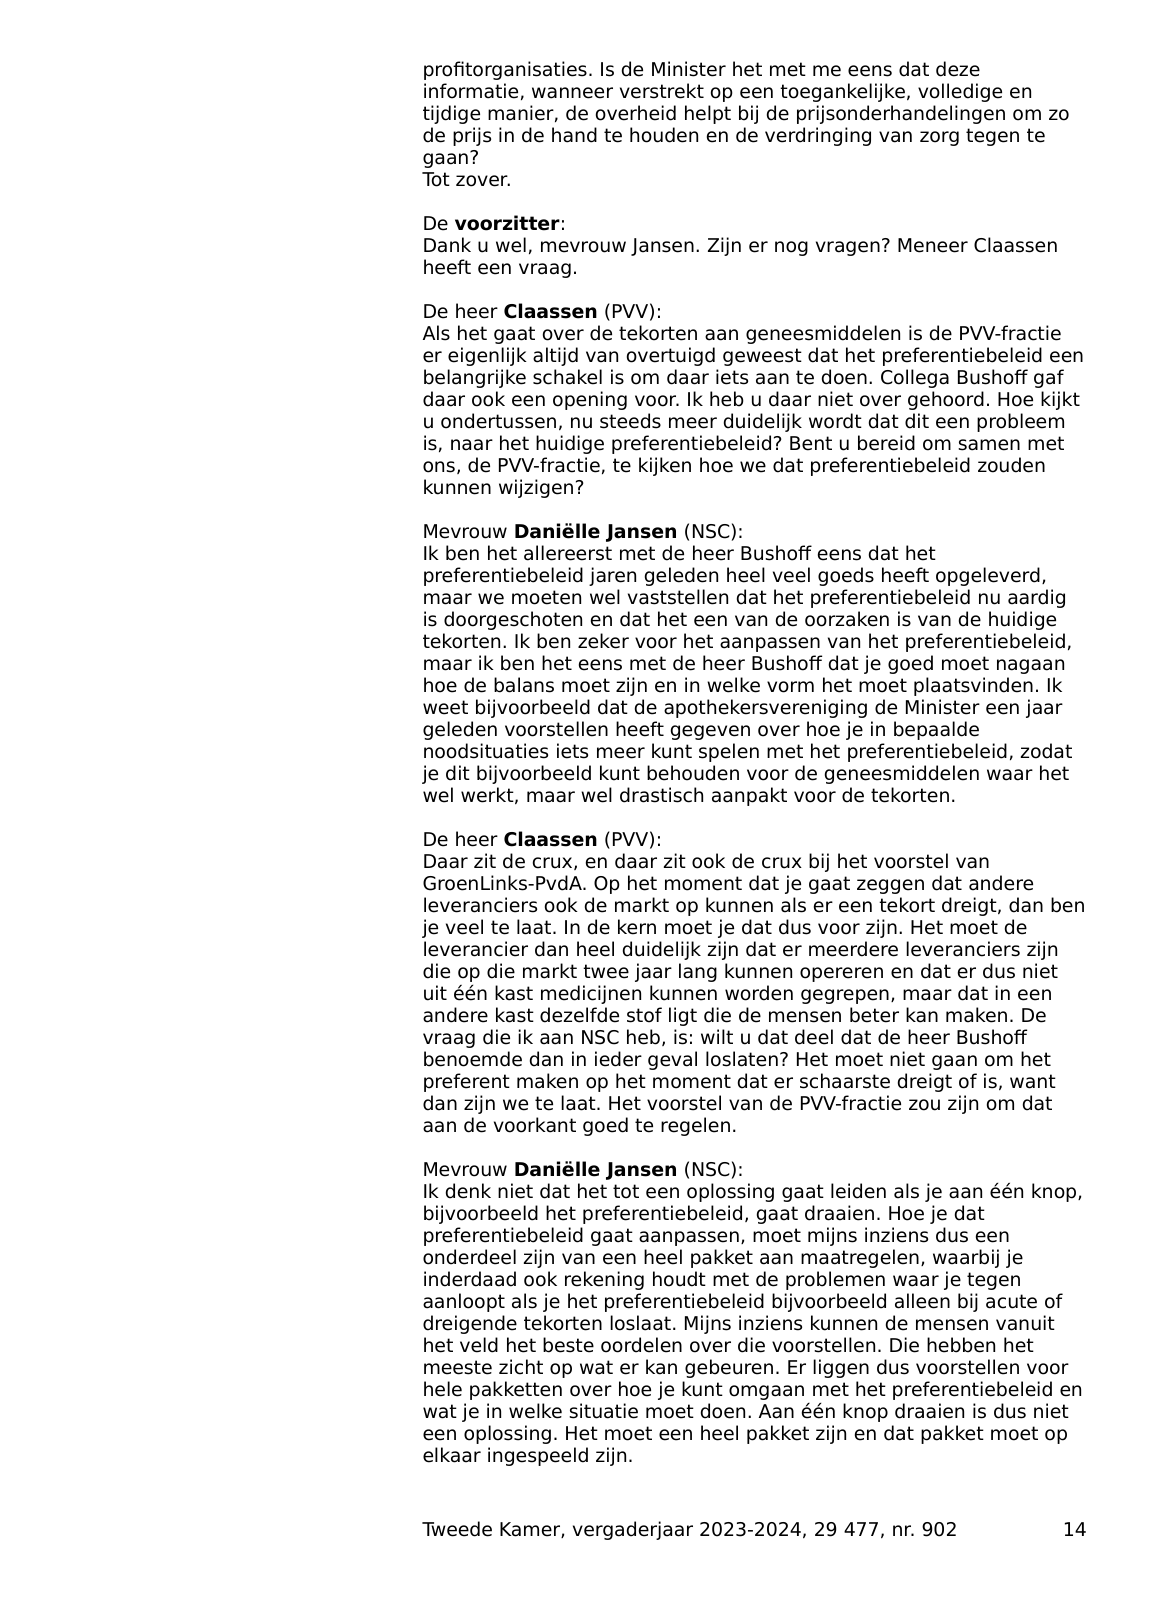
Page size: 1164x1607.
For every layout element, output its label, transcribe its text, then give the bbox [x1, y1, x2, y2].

text profitorganisaties. Is de Minister het met me eens dat deze informatie, wanneer verstrekt op een toegankelijke, volledige en tijdige manier, de overheid helpt bij de prijsonderhandelingen om zo de prijs in de hand te houden en de verdringing van zorg tegen te gaan? [422, 59, 1087, 169]
text Dank u wel, mevrouw Jansen. Zijn er nog vragen? Meneer Claassen heeft een vraag. [422, 235, 1087, 279]
text Mevrouw Daniëlle Jansen (NSC): [422, 521, 1087, 543]
text Tot zover. [422, 169, 1087, 191]
text Ik denk niet dat het tot een oplossing gaat leiden als je aan één knop, bijvoorbeeld het preferentiebeleid, gaat draaien. Hoe je dat preferentiebeleid gaat aanpassen, moet mijns inziens dus een onderdeel zijn van een heel pakket aan maatregelen, waarbij je inderdaad ook rekening houdt met de problemen waar je tegen aanloopt als je het preferentiebeleid bijvoorbeeld alleen bij acute of dreigende tekorten loslaat. Mijns inziens kunnen de mensen vanuit het veld het beste oordelen over die voorstellen. Die hebben het meeste zicht op wat er kan gebeuren. Er liggen dus voorstellen voor hele pakketten over hoe je kunt omgaan met het preferentiebeleid en wat je in welke situatie moet doen. Aan één knop draaien is dus niet een oplossing. Het moet een heel pakket zijn en dat pakket moet op elkaar ingespeeld zijn. [422, 1181, 1087, 1467]
text De heer Claassen (PVV): [422, 829, 1087, 851]
text Ik ben het allereerst met de heer Bushoff eens dat het preferentiebeleid jaren geleden heel veel goeds heeft opgeleverd, maar we moeten wel vaststellen dat het preferentiebeleid nu aardig is doorgeschoten en dat het een van de oorzaken is van de huidige tekorten. Ik ben zeker voor het aanpassen van het preferentiebeleid, maar ik ben het eens met de heer Bushoff dat je goed moet nagaan hoe de balans moet zijn en in welke vorm het moet plaatsvinden. Ik weet bijvoorbeeld dat de apothekersvereniging de Minister een jaar geleden voorstellen heeft gegeven over hoe je in bepaalde noodsituaties iets meer kunt spelen met het preferentiebeleid, zodat je dit bijvoorbeeld kunt behouden voor de geneesmiddelen waar het wel werkt, maar wel drastisch aanpakt voor de tekorten. [422, 543, 1087, 807]
text Daar zit de crux, en daar zit ook de crux bij het voorstel van GroenLinks-PvdA. Op het moment dat je gaat zeggen dat andere leveranciers ook de markt op kunnen als er een tekort dreigt, dan ben je veel te laat. In de kern moet je dat dus voor zijn. Het moet de leverancier dan heel duidelijk zijn dat er meerdere leveranciers zijn die op die markt twee jaar lang kunnen opereren en dat er dus niet uit één kast medicijnen kunnen worden gegrepen, maar dat in een andere kast dezelfde stof ligt die de mensen beter kan maken. De vraag die ik aan NSC heb, is: wilt u dat deel dat de heer Bushoff benoemde dan in ieder geval loslaten? Het moet niet gaan om het preferent maken op het moment dat er schaarste dreigt of is, want dan zijn we te laat. Het voorstel van de PVV-fractie zou zijn om dat aan de voorkant goed te regelen. [422, 851, 1087, 1137]
text De heer Claassen (PVV): [422, 301, 1087, 323]
text Als het gaat over de tekorten aan geneesmiddelen is de PVV-fractie er eigenlijk altijd van overtuigd geweest dat het preferentiebeleid een belangrijke schakel is om daar iets aan te doen. Collega Bushoff gaf daar ook een opening voor. Ik heb u daar niet over gehoord. Hoe kijkt u ondertussen, nu steeds meer duidelijk wordt dat dit een probleem is, naar het huidige preferentiebeleid? Bent u bereid om samen met ons, de PVV-fractie, te kijken hoe we dat preferentiebeleid zouden kunnen wijzigen? [422, 323, 1087, 499]
text De voorzitter: [422, 213, 1087, 235]
text Mevrouw Daniëlle Jansen (NSC): [422, 1159, 1087, 1181]
